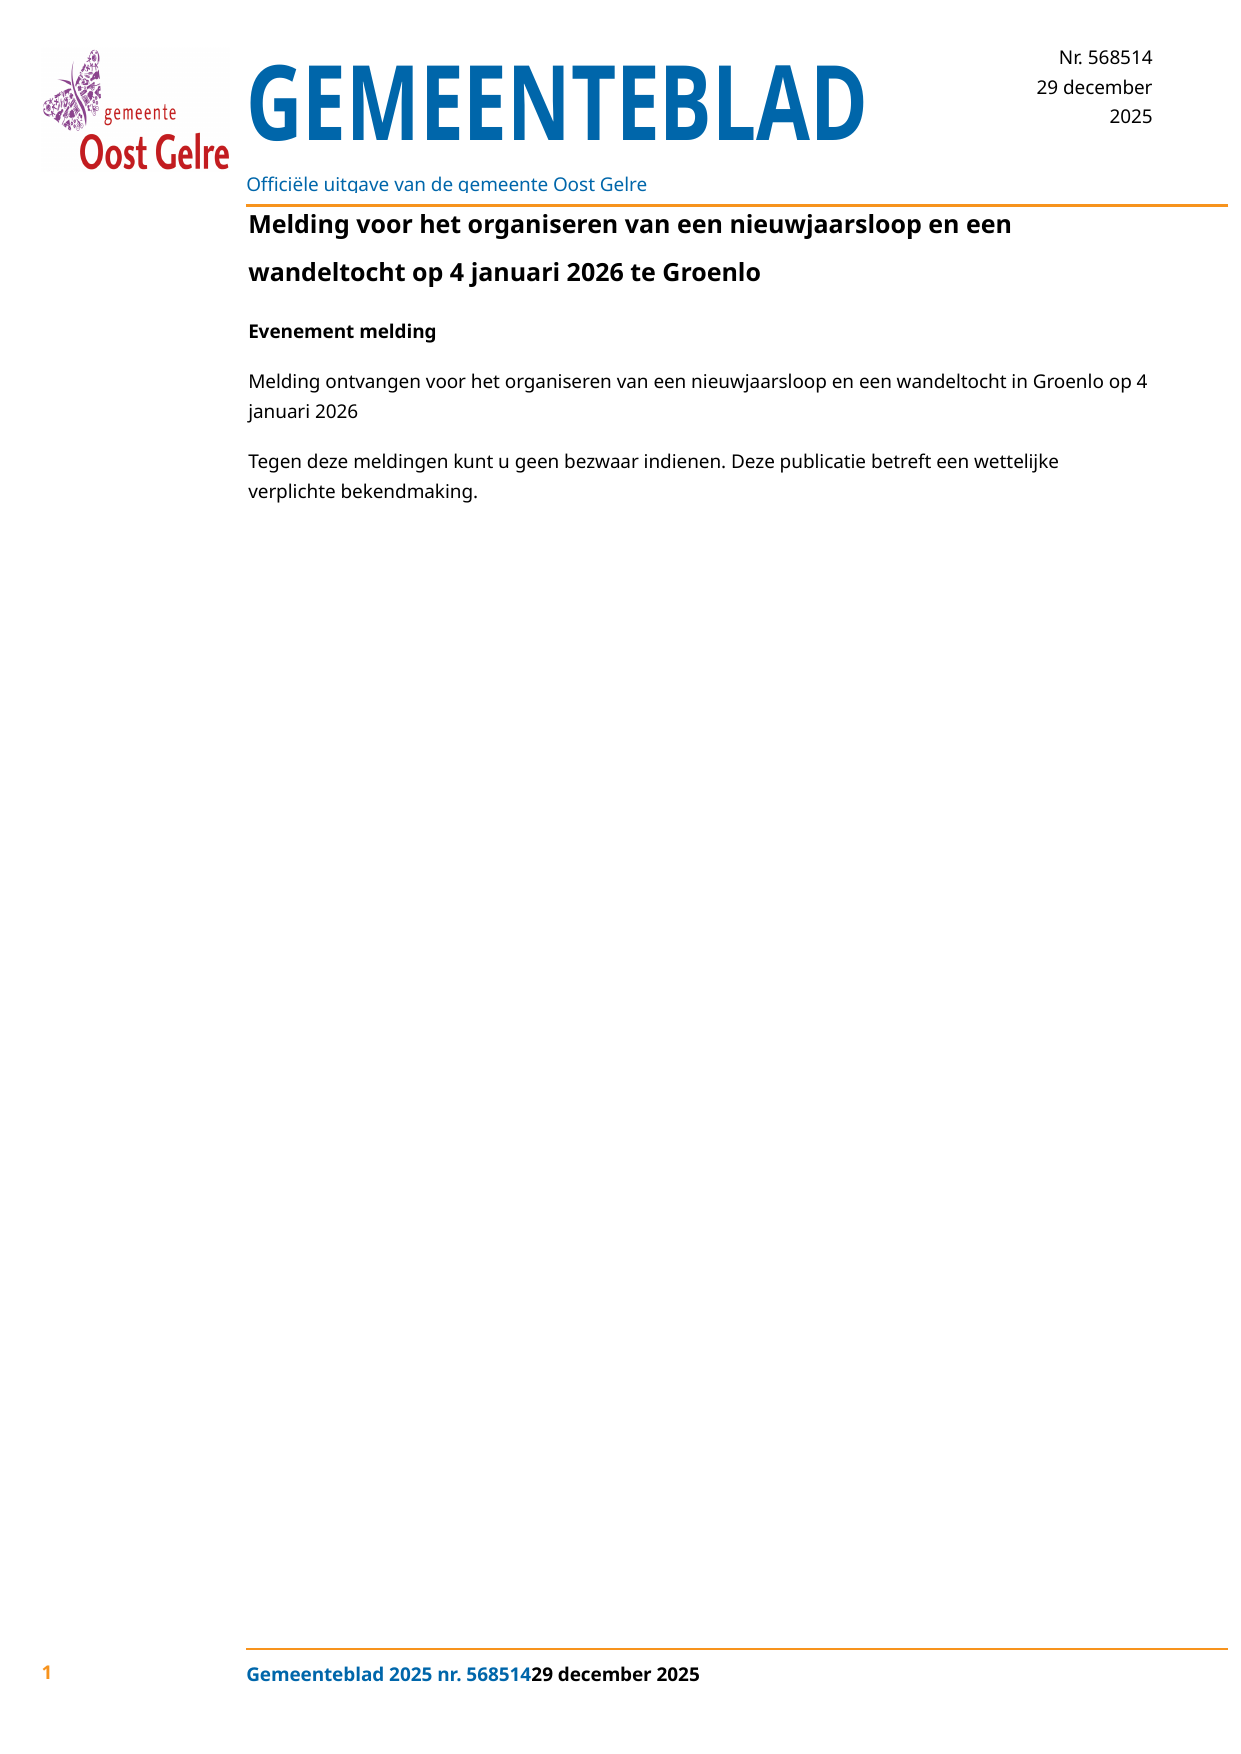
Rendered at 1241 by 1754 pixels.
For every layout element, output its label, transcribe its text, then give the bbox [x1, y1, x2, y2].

text Melding ontvangen voor het organiseren van een nieuwjaarsloop en een wandeltocht in Groenlo op 4 januari 2026 [248, 368, 1152, 424]
text Melding voor het organiseren van een nieuwjaarsloop en een wandeltocht op 4 januari 2026 te Groenlo [248, 207, 1152, 288]
text Tegen deze meldingen kunt u geen bezwaar indienen. Deze publicatie betreft een wettelijke verplichte bekendmaking. [248, 448, 1152, 504]
picture [41, 47, 231, 172]
text Evenement melding [248, 318, 1152, 344]
